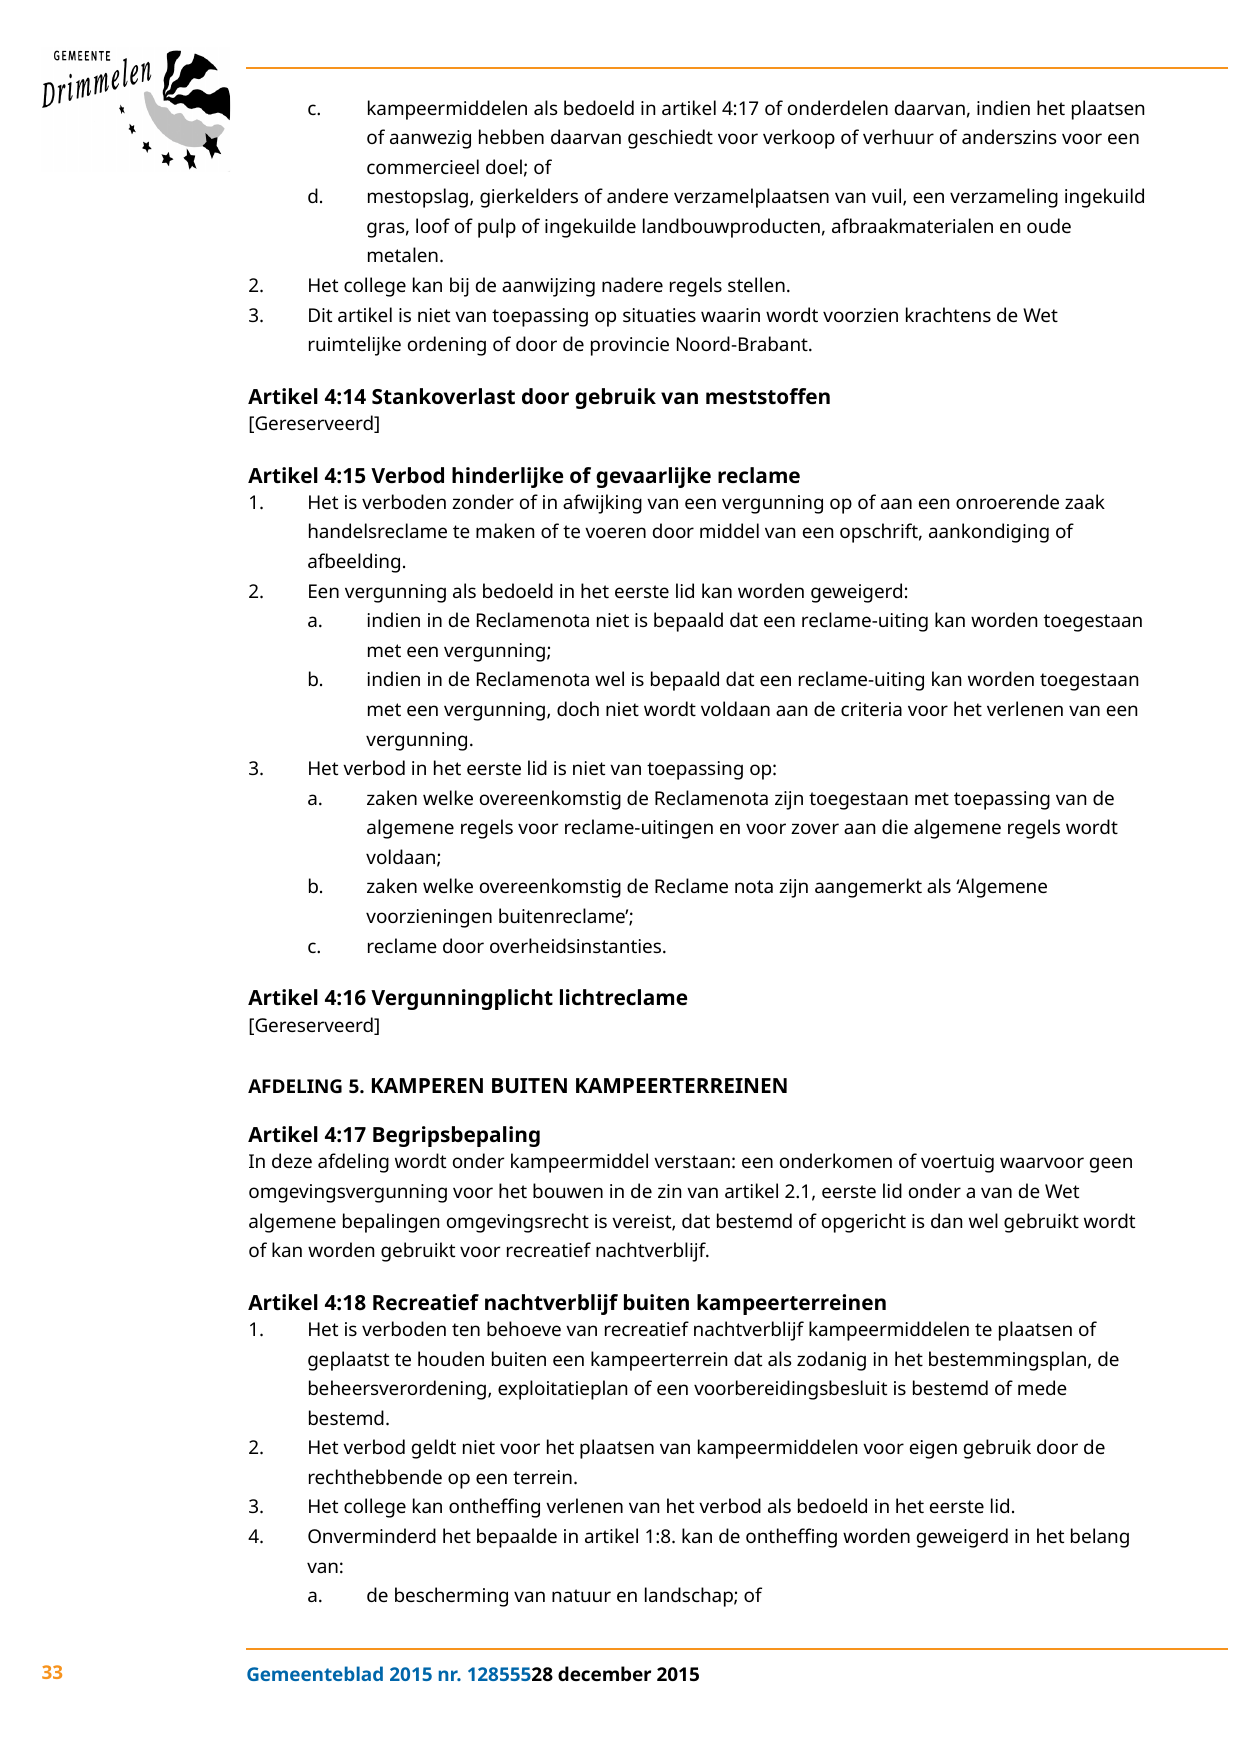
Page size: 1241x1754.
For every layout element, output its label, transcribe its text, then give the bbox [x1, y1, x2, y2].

text Artikel 4:15 Verbod hinderlijke of gevaarlijke reclame [248, 461, 1152, 489]
list zaken welke overeenkomstig de Reclame nota zijn aangemerkt als ‘Algemene voorzieningen buitenreclame’; [307, 874, 1152, 929]
list mestopslag, gierkelders of andere verzamelplaatsen van vuil, een verzameling ingekuild gras, loof of pulp of ingekuilde landbouwproducten, afbraakmaterialen en oude metalen. [307, 183, 1152, 268]
list Dit artikel is niet van toepassing op situaties waarin wordt voorzien krachtens de Wet ruimtelijke ordening of door de provincie Noord-Brabant. [248, 302, 1152, 357]
list Het college kan ontheffing verlenen van het verbod als bedoeld in het eerste lid. [248, 1494, 1152, 1519]
text AFDELING 5. KAMPEREN BUITEN KAMPEERTERREINEN [248, 1071, 1152, 1099]
list Het is verboden ten behoeve van recreatief nachtverblijf kampeermiddelen te plaatsen of geplaatst te houden buiten een kampeerterrein dat als zodanig in het bestemmingsplan, de beheersverordening, exploitatieplan of een voorbereidingsbesluit is bestemd of mede bestemd. [248, 1316, 1152, 1431]
list Het verbod geldt niet voor het plaatsen van kampeermiddelen voor eigen gebruik door de rechthebbende op een terrein. [248, 1434, 1152, 1490]
list Een vergunning als bedoeld in het eerste lid kan worden geweigerd: [248, 578, 1152, 604]
text [Gereserveerd] [248, 410, 1152, 436]
list Het is verboden zonder of in afwijking van een vergunning op of aan een onroerende zaak handelsreclame te maken of te voeren door middel van een opschrift, aankondiging of afbeelding. [248, 489, 1152, 574]
list Het college kan bij de aanwijzing nadere regels stellen. [248, 272, 1152, 298]
text [Gereserveerd] [248, 1012, 1152, 1037]
list indien in de Reclamenota niet is bepaald dat een reclame-uiting kan worden toegestaan met een vergunning; [307, 607, 1152, 663]
list zaken welke overeenkomstig de Reclamenota zijn toegestaan met toepassing van de algemene regels voor reclame-uitingen en voor zover aan die algemene regels wordt voldaan; [307, 785, 1152, 870]
picture [41, 47, 231, 172]
list kampeermiddelen als bedoeld in artikel 4:17 of onderdelen daarvan, indien het plaatsen of aanwezig hebben daarvan geschiedt voor verkoop of verhuur of anderszins voor een commercieel doel; of [307, 95, 1152, 180]
text Artikel 4:18 Recreatief nachtverblijf buiten kampeerterreinen [248, 1288, 1152, 1316]
list Onverminderd het bepaalde in artikel 1:8. kan de ontheffing worden geweigerd in het belang van: [248, 1523, 1152, 1579]
text Artikel 4:14 Stankoverlast door gebruik van meststoffen [248, 382, 1152, 410]
list reclame door overheidsinstanties. [307, 933, 1152, 959]
text In deze afdeling wordt onder kampeermiddel verstaan: een onderkomen of voertuig waarvoor geen omgevingsvergunning voor het bouwen in de zin van artikel 2.1, eerste lid onder a van de Wet algemene bepalingen omgevingsrecht is vereist, dat bestemd of opgericht is dan wel gebruikt wordt of kan worden gebruikt voor recreatief nachtverblijf. [248, 1149, 1152, 1263]
list Het verbod in het eerste lid is niet van toepassing op: [248, 755, 1152, 781]
text Artikel 4:16 Vergunningplicht lichtreclame [248, 983, 1152, 1012]
text Artikel 4:17 Begripsbepaling [248, 1120, 1152, 1149]
list indien in de Reclamenota wel is bepaald dat een reclame-uiting kan worden toegestaan met een vergunning, doch niet wordt voldaan aan de criteria voor het verlenen van een vergunning. [307, 667, 1152, 752]
list de bescherming van natuur en landschap; of [307, 1582, 1152, 1608]
